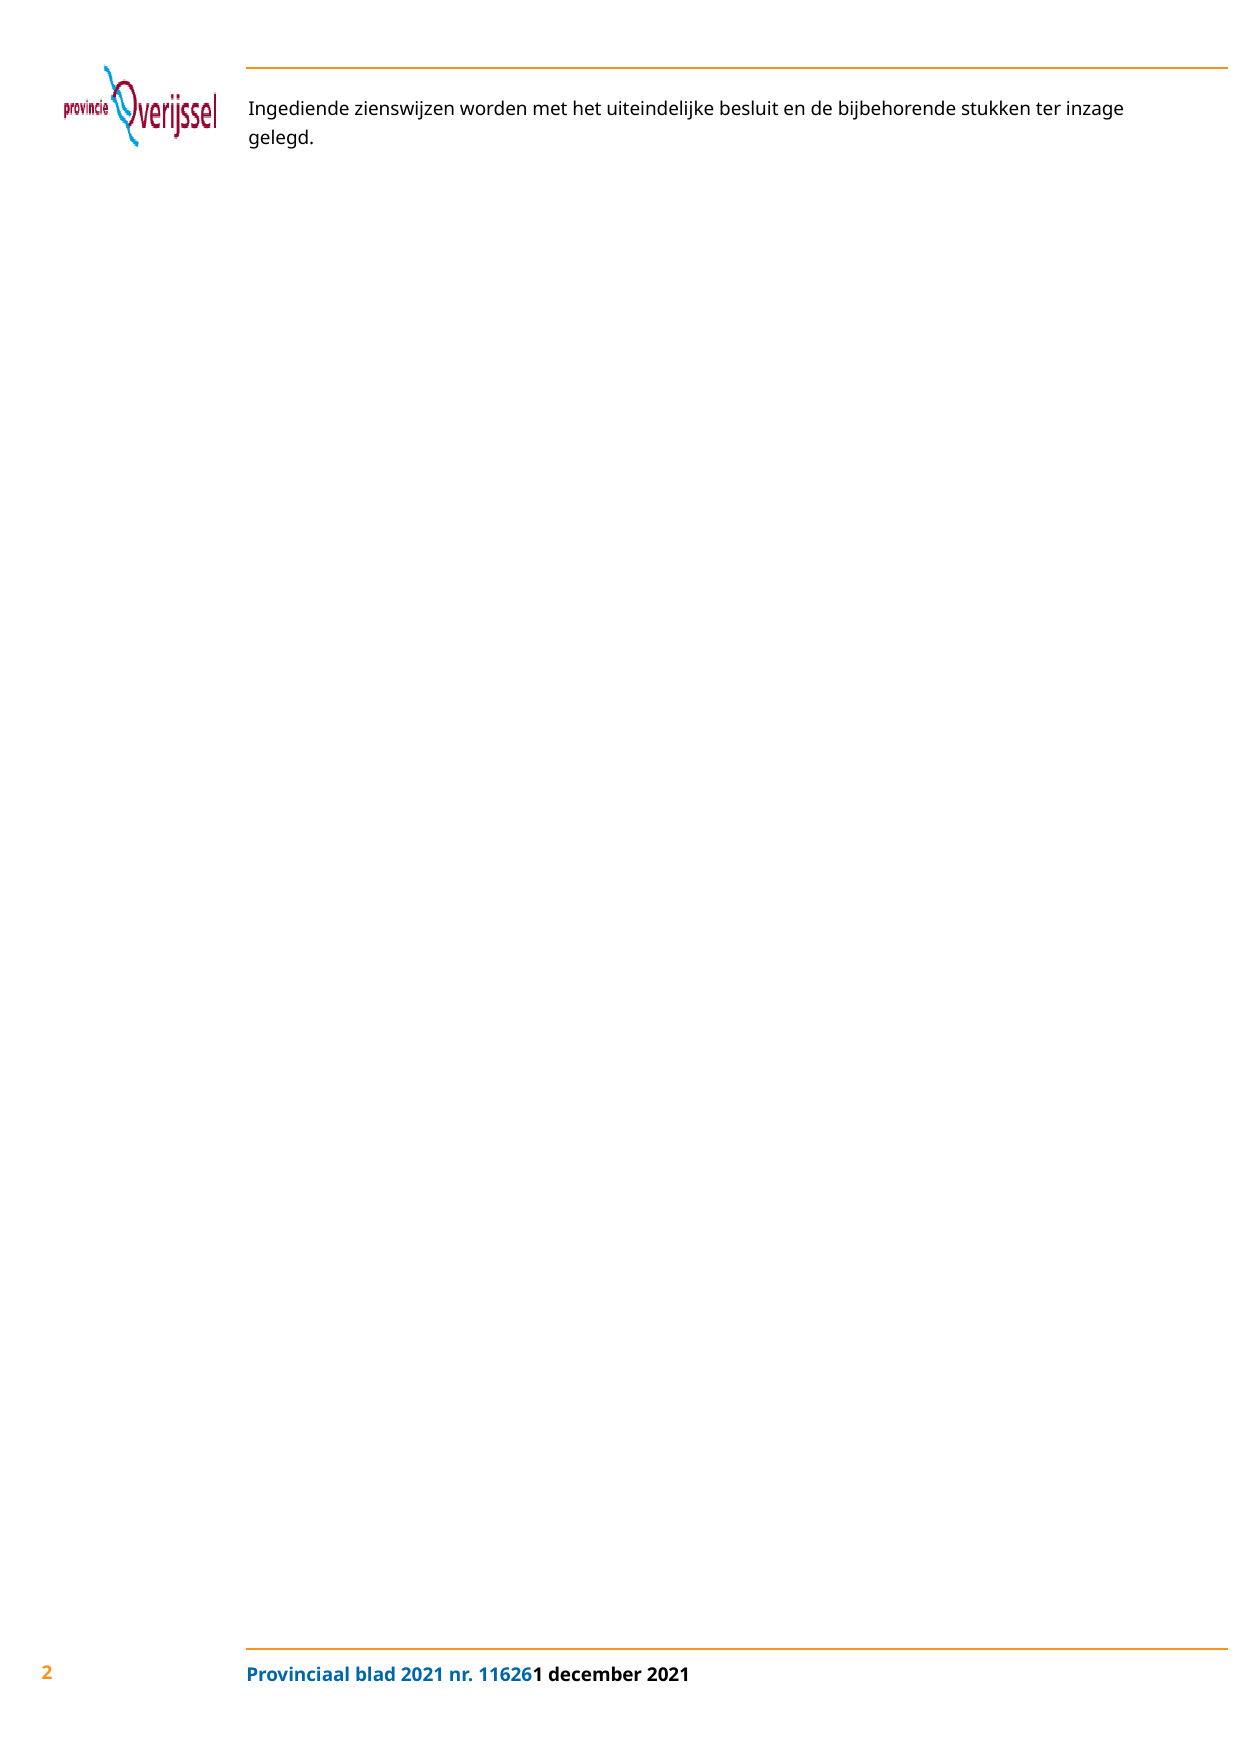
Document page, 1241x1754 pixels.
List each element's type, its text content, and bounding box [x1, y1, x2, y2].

text Ingediende zienswijzen worden met het uiteindelijke besluit en de bijbehorende stukken ter inzage gelegd. [248, 95, 1152, 150]
picture [41, 47, 231, 172]
